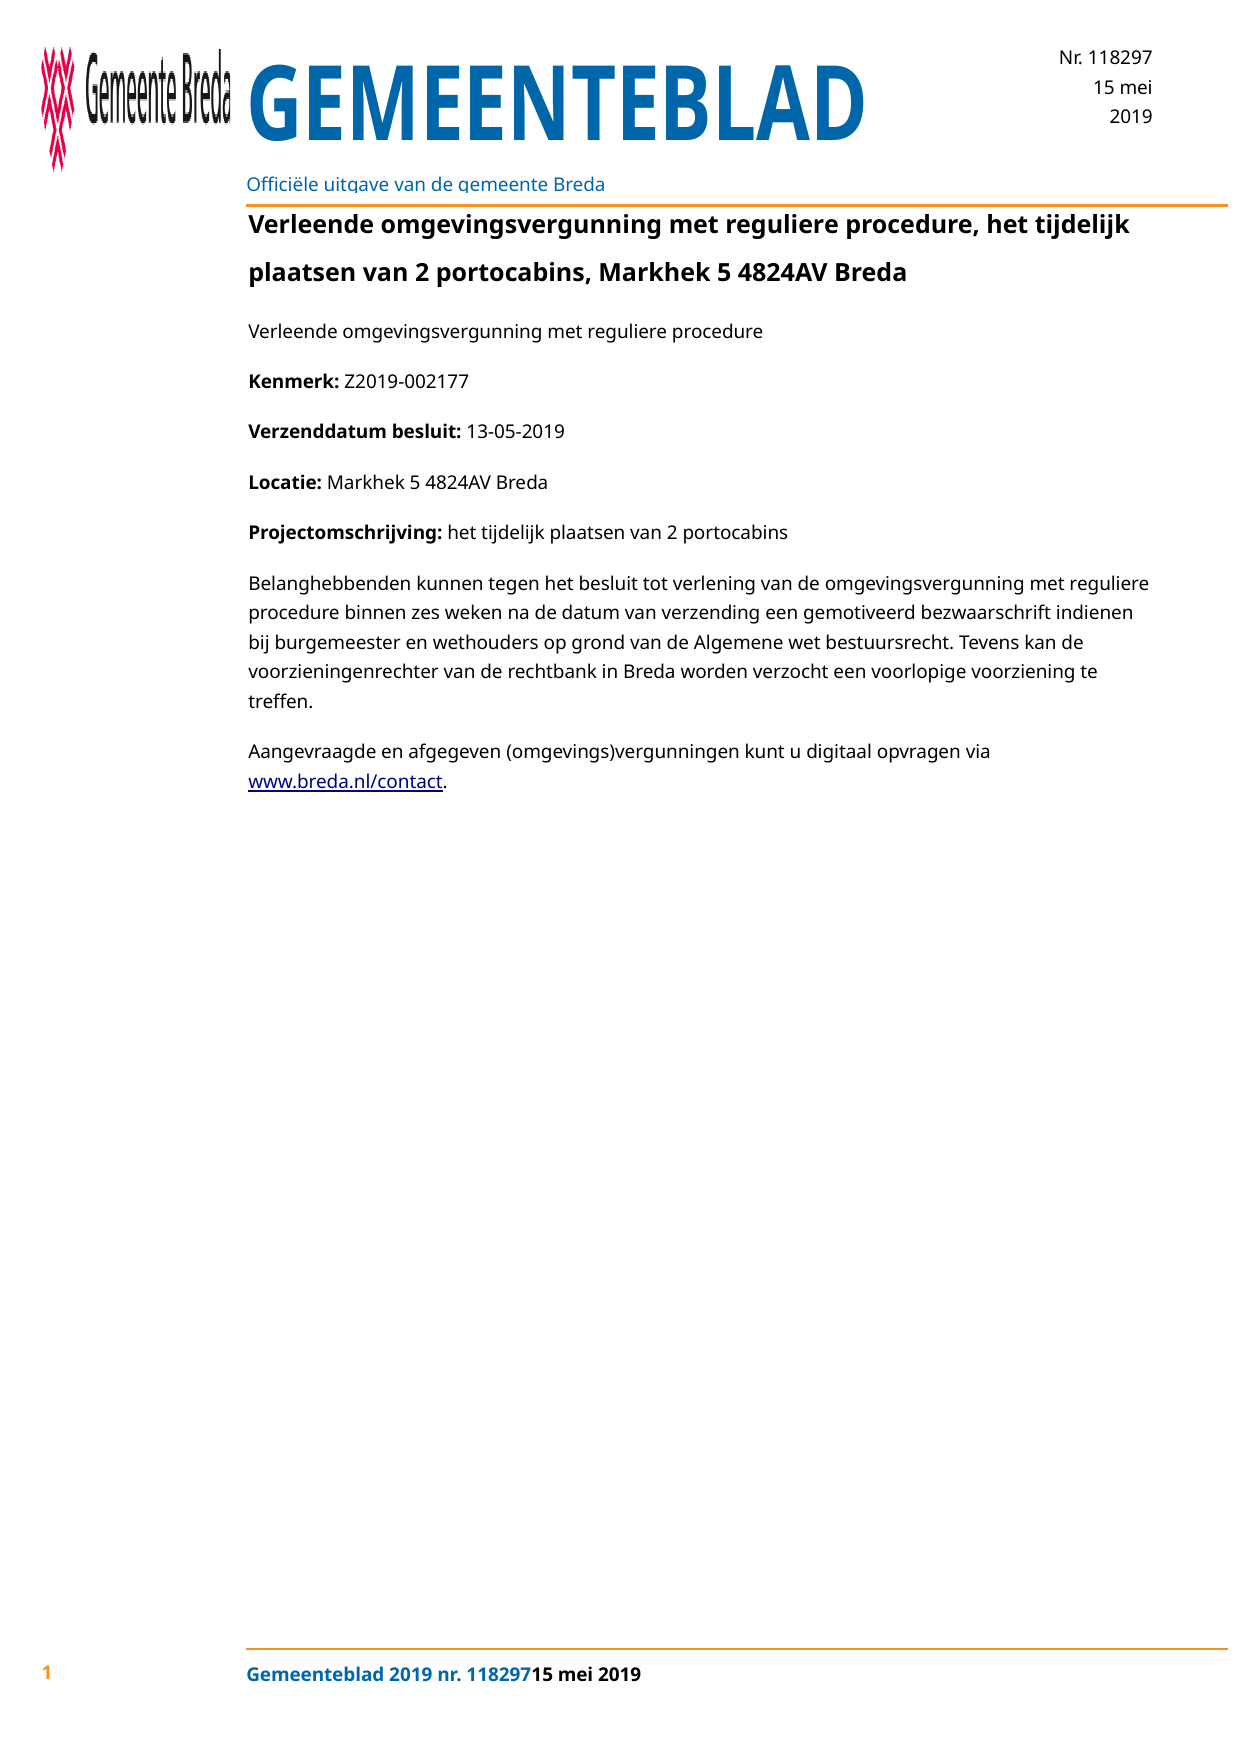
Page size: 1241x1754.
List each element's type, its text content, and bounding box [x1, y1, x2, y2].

text Locatie: Markhek 5 4824AV Breda [248, 469, 1152, 495]
text Aangevraagde en afgegeven (omgevings)vergunningen kunt u digitaal opvragen via www.breda.nl/contact. [248, 739, 1152, 794]
text Verzenddatum besluit: 13-05-2019 [248, 419, 1152, 444]
text Verleende omgevingsvergunning met reguliere procedure, het tijdelijk plaatsen van 2 portocabins, Markhek 5 4824AV Breda [248, 207, 1152, 288]
picture [41, 47, 231, 172]
text Projectomschrijving: het tijdelijk plaatsen van 2 portocabins [248, 519, 1152, 545]
text Belanghebbenden kunnen tegen het besluit tot verlening van de omgevingsvergunning met reguliere procedure binnen zes weken na de datum van verzending een gemotiveerd bezwaarschrift indienen bij burgemeester en wethouders op grond van de Algemene wet bestuursrecht. Tevens kan de voorzieningenrechter van de rechtbank in Breda worden verzocht een voorlopige voorziening te treffen. [248, 570, 1152, 714]
text Kenmerk: Z2019-002177 [248, 368, 1152, 394]
text Verleende omgevingsvergunning met reguliere procedure [248, 318, 1152, 344]
